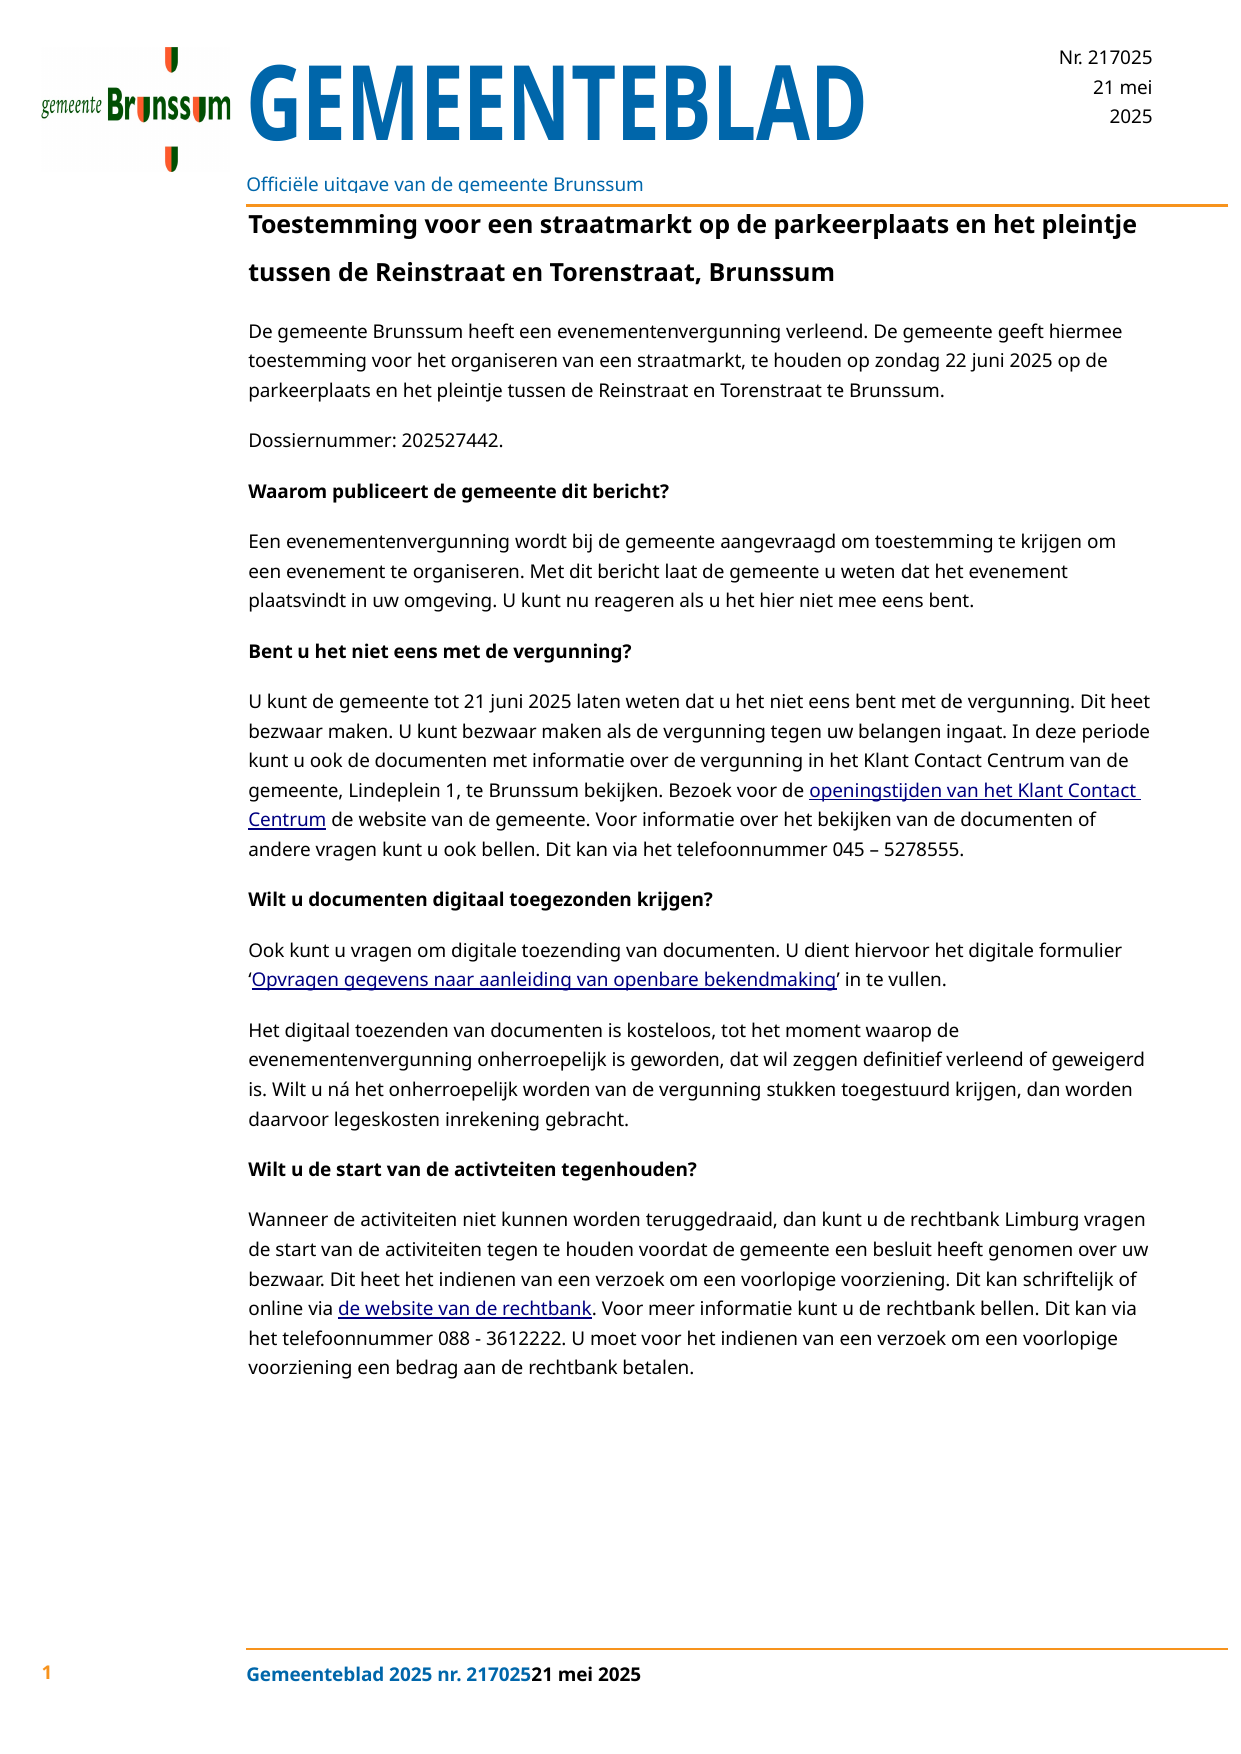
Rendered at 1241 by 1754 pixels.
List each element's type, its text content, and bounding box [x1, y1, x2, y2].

text Toestemming voor een straatmarkt op de parkeerplaats en het pleintje tussen de Reinstraat en Torenstraat, Brunssum [248, 207, 1152, 288]
text Wilt u documenten digitaal toegezonden krijgen? [248, 887, 1152, 912]
text U kunt de gemeente tot 21 juni 2025 laten weten dat u het niet eens bent met de vergunning. Dit heet bezwaar maken. U kunt bezwaar maken als de vergunning tegen uw belangen ingaat. In deze periode kunt u ook de documenten met informatie over de vergunning in het Klant Contact Centrum van de gemeente, Lindeplein 1, te Brunssum bekijken. Bezoek voor de openingstijden van het Klant Contact Centrum de website van de gemeente. Voor informatie over het bekijken van de documenten of andere vragen kunt u ook bellen. Dit kan via het telefoonnummer 045 – 5278555. [248, 688, 1152, 862]
text Dossiernummer: 202527442. [248, 427, 1152, 453]
picture [41, 47, 231, 172]
text Een evenementenvergunning wordt bij de gemeente aangevraagd om toestemming te krijgen om een evenement te organiseren. Met dit bericht laat de gemeente u weten dat het evenement plaatsvindt in uw omgeving. U kunt nu reageren als u het hier niet mee eens bent. [248, 528, 1152, 613]
text Bent u het niet eens met de vergunning? [248, 638, 1152, 664]
text Wanneer de activiteiten niet kunnen worden teruggedraaid, dan kunt u de rechtbank Limburg vragen de start van de activiteiten tegen te houden voordat de gemeente een besluit heeft genomen over uw bezwaar. Dit heet het indienen van een verzoek om een voorlopige voorziening. Dit kan schriftelijk of online via de website van de rechtbank. Voor meer informatie kunt u de rechtbank bellen. Dit kan via het telefoonnummer 088 - 3612222. U moet voor het indienen van een verzoek om een voorlopige voorziening een bedrag aan de rechtbank betalen. [248, 1207, 1152, 1380]
text Het digitaal toezenden van documenten is kosteloos, tot het moment waarop de evenementenvergunning onherroepelijk is geworden, dat wil zeggen definitief verleend of geweigerd is. Wilt u ná het onherroepelijk worden van de vergunning stukken toegestuurd krijgen, dan worden daarvoor legeskosten inrekening gebracht. [248, 1017, 1152, 1132]
text Wilt u de start van de activteiten tegenhouden? [248, 1156, 1152, 1182]
text Waarom publiceert de gemeente dit bericht? [248, 478, 1152, 504]
text Ook kunt u vragen om digitale toezending van documenten. U dient hiervoor het digitale formulier ‘Opvragen gegevens naar aanleiding van openbare bekendmaking’ in te vullen. [248, 937, 1152, 992]
text De gemeente Brunssum heeft een evenementenvergunning verleend. De gemeente geeft hiermee toestemming voor het organiseren van een straatmarkt, te houden op zondag 22 juni 2025 op de parkeerplaats en het pleintje tussen de Reinstraat en Torenstraat te Brunssum. [248, 318, 1152, 403]
